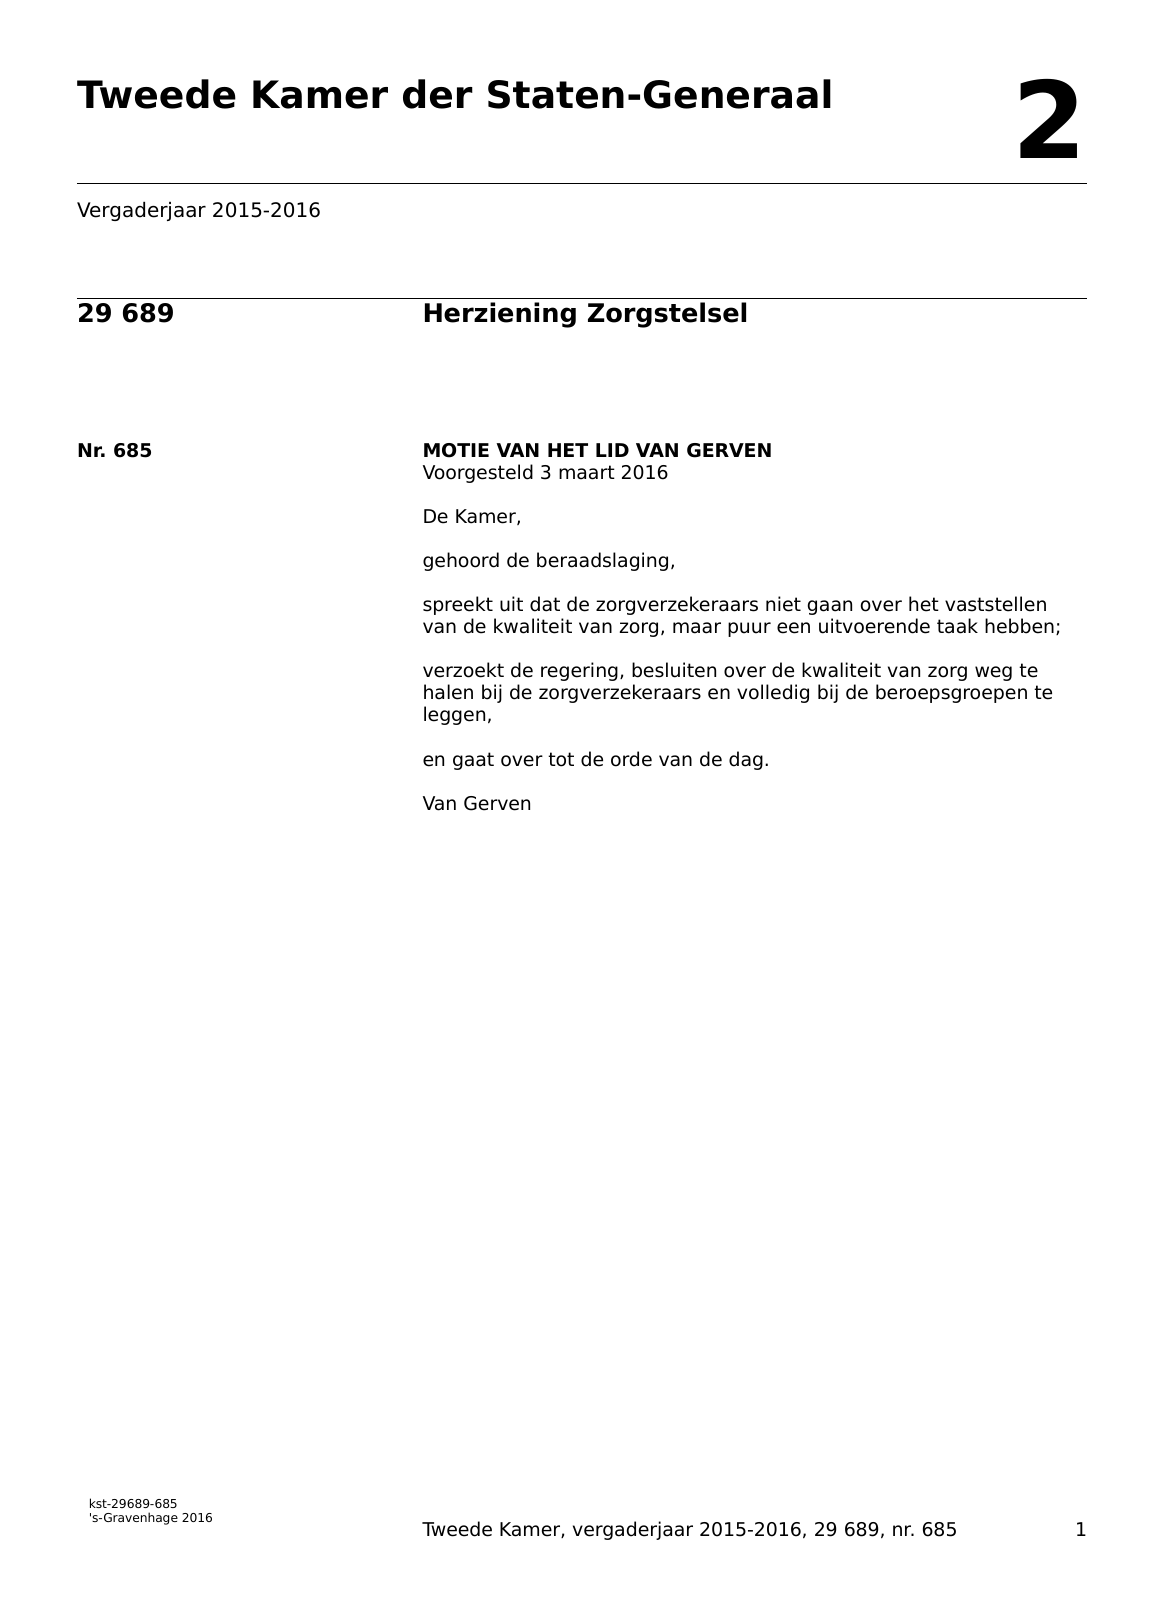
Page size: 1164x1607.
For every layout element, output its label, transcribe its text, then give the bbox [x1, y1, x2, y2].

table_header Tweede Kamer der Staten-Generaal [77, 59, 886, 183]
table_cell Vergaderjaar 2015-2016 [77, 184, 1087, 298]
text kst-29689-685 [88, 1497, 323, 1511]
text verzoekt de regering, besluiten over de kwaliteit van zorg weg te halen bij de zorgverzekeraars en volledig bij de beroepsgroepen te leggen, [422, 660, 1087, 726]
text spreekt uit dat de zorgverzekeraars niet gaan over het vaststellen van de kwaliteit van zorg, maar puur een uitvoerende taak hebben; [422, 594, 1087, 638]
text en gaat over tot de orde van de dag. [422, 748, 1087, 770]
table_header 2 [886, 59, 1087, 183]
text De Kamer, [422, 506, 1087, 528]
text Voorgesteld 3 maart 2016 [422, 462, 1087, 484]
text 's-Gravenhage 2016 [88, 1511, 323, 1525]
subtitle Nr. 685 MOTIE VAN HET LID VAN GERVEN [77, 440, 1087, 462]
text gehoord de beraadslaging, [422, 550, 1087, 572]
text Van Gerven [422, 793, 1087, 814]
subtitle 29 689 Herziening Zorgstelsel [77, 299, 1087, 329]
